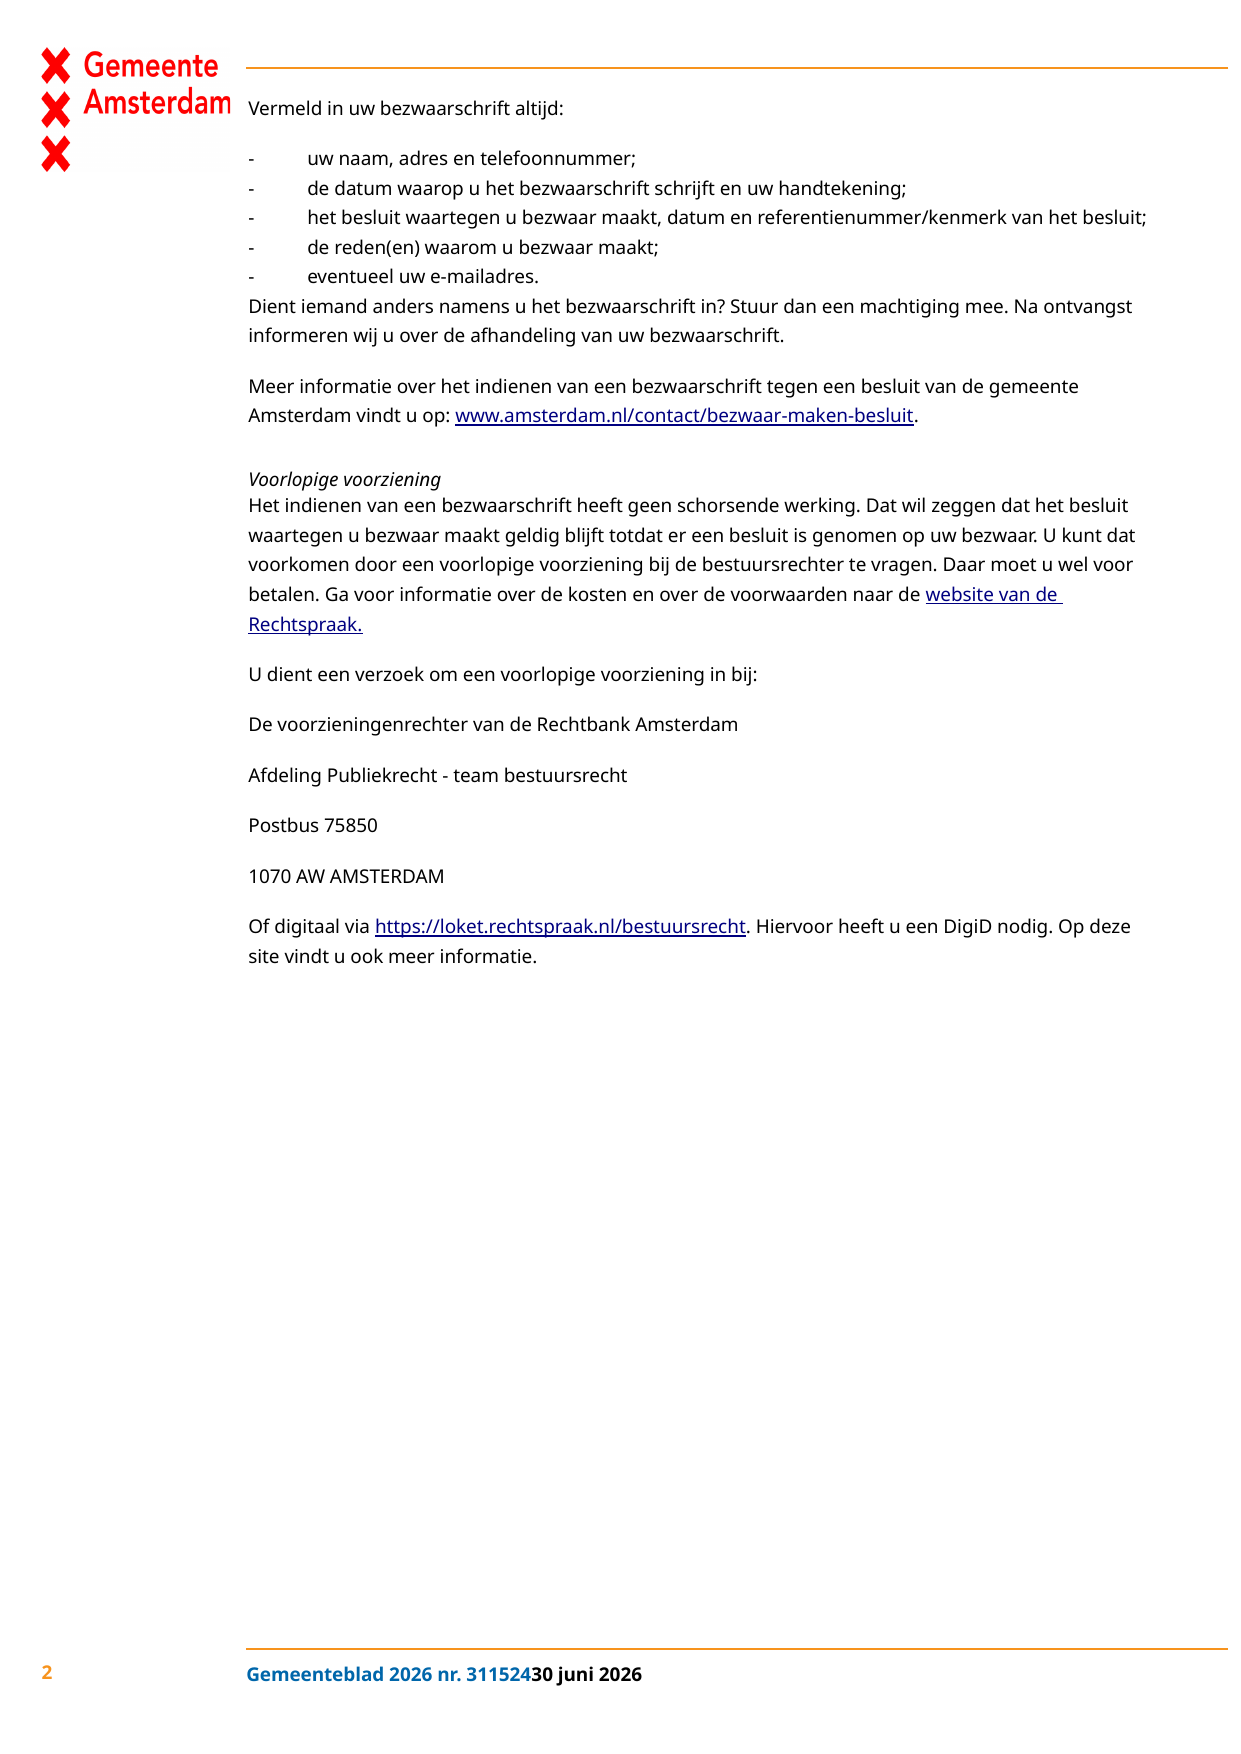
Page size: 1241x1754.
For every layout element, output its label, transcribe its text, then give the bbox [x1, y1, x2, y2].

list de reden(en) waarom u bezwaar maakt; [248, 234, 1152, 260]
text Postbus 75850 [248, 812, 1152, 838]
text Dient iemand anders namens u het bezwaarschrift in? Stuur dan een machtiging mee. Na ontvangst informeren wij u over de afhandeling van uw bezwaarschrift. [248, 293, 1152, 348]
list het besluit waartegen u bezwaar maakt, datum en referentienummer/kenmerk van het besluit; [248, 204, 1152, 230]
list eventueel uw e-mailadres. [248, 263, 1152, 289]
text De voorzieningenrechter van de Rechtbank Amsterdam [248, 712, 1152, 737]
text Vermeld in uw bezwaarschrift altijd: [248, 95, 1152, 121]
list uw naam, adres en telefoonnummer; [248, 145, 1152, 171]
text Afdeling Publiekrecht - team bestuursrecht [248, 762, 1152, 788]
picture [41, 47, 231, 172]
text Het indienen van een bezwaarschrift heeft geen schorsende werking. Dat wil zeggen dat het besluit waartegen u bezwaar maakt geldig blijft totdat er een besluit is genomen op uw bezwaar. U kunt dat voorkomen door een voorlopige voorziening bij de bestuursrechter te vragen. Daar moet u wel voor betalen. Ga voor informatie over de kosten en over de voorwaarden naar de website van de Rechtspraak. [248, 492, 1152, 636]
text Meer informatie over het indienen van een bezwaarschrift tegen een besluit van de gemeente Amsterdam vindt u op: www.amsterdam.nl/contact/bezwaar-maken-besluit. [248, 373, 1152, 428]
text 1070 AW AMSTERDAM [248, 863, 1152, 888]
text Of digitaal via https://loket.rechtspraak.nl/bestuursrecht. Hiervoor heeft u een DigiD nodig. Op deze site vindt u ook meer informatie. [248, 913, 1152, 968]
text Voorlopige voorziening [248, 467, 1152, 492]
list de datum waarop u het bezwaarschrift schrijft en uw handtekening; [248, 175, 1152, 201]
text U dient een verzoek om een voorlopige voorziening in bij: [248, 661, 1152, 687]
